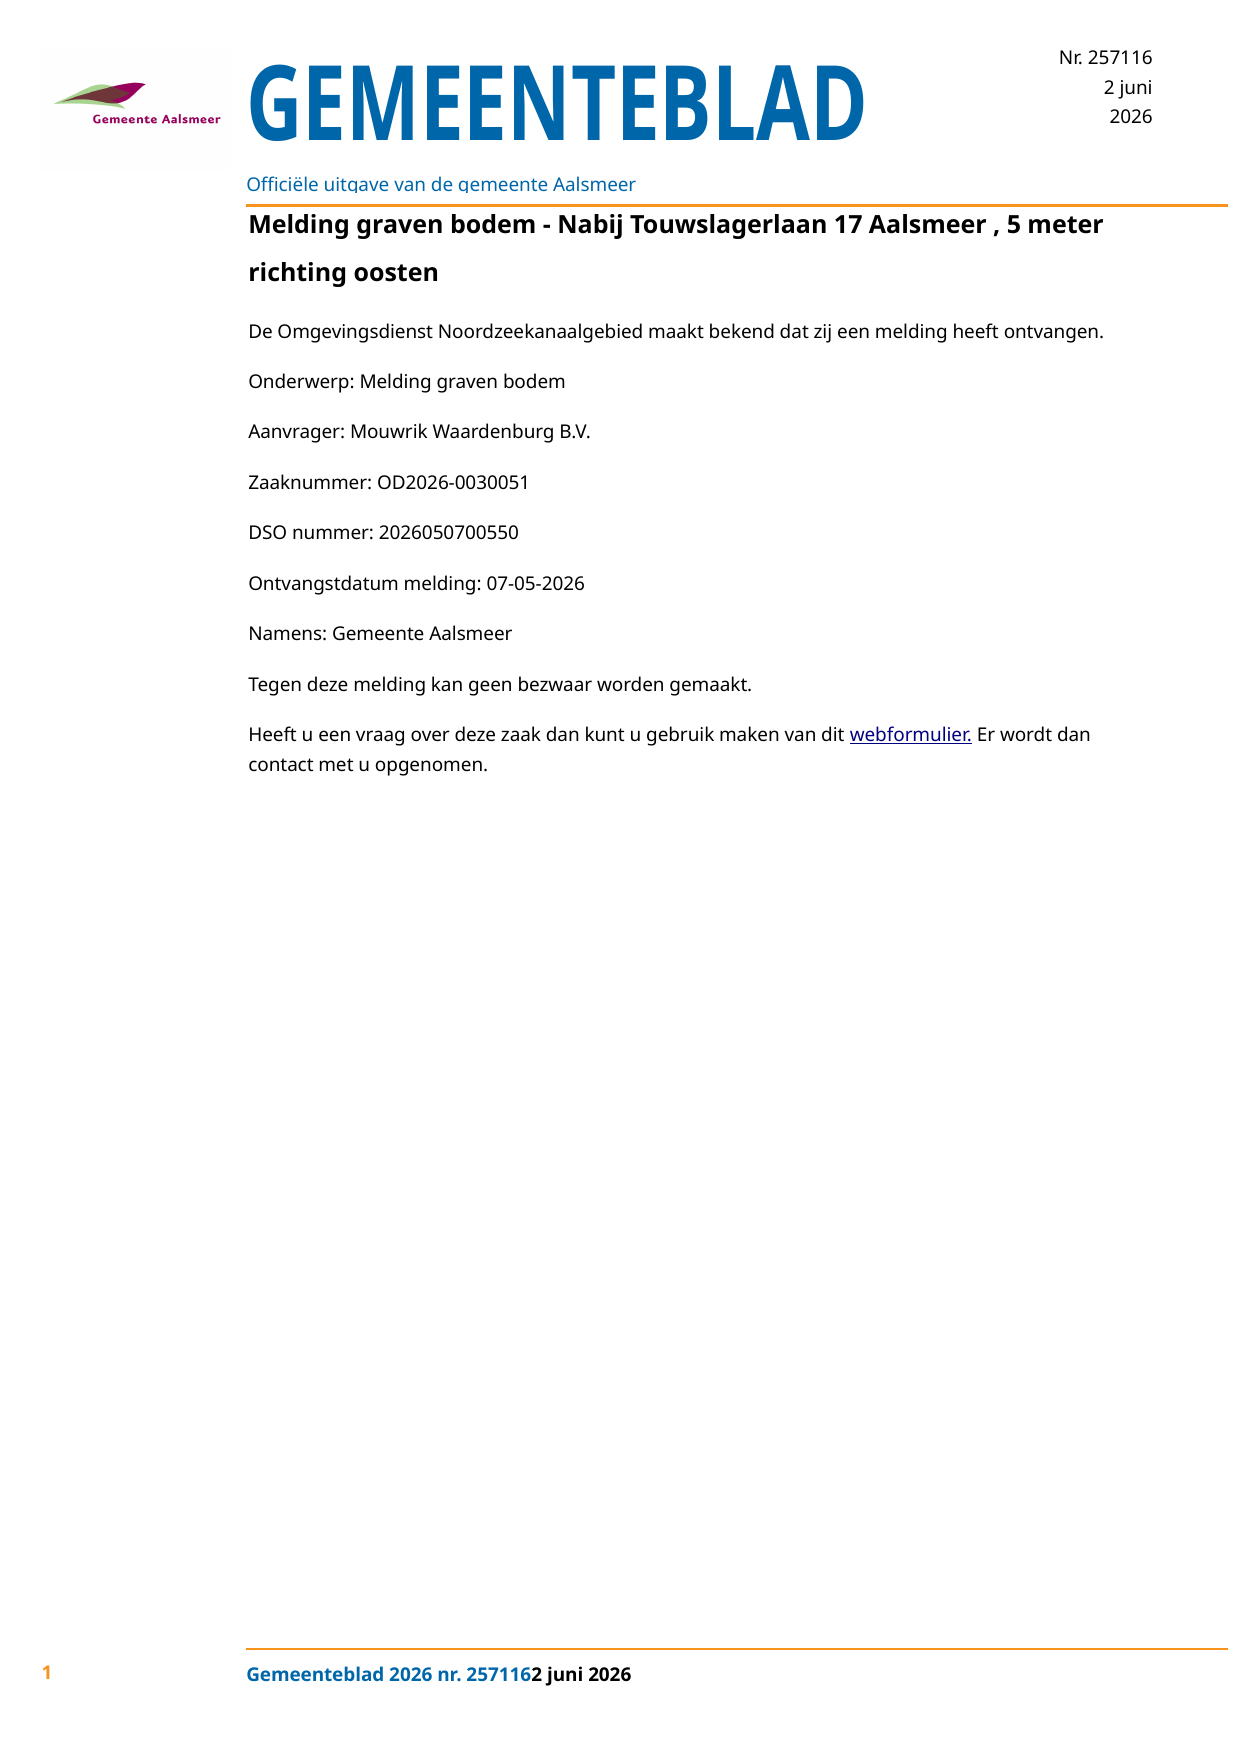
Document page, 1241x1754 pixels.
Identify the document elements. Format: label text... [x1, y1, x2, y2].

text Aanvrager: Mouwrik Waardenburg B.V. [248, 419, 1152, 444]
text Heeft u een vraag over deze zaak dan kunt u gebruik maken van dit webformulier. Er wordt dan contact met u opgenomen. [248, 721, 1152, 777]
text De Omgevingsdienst Noordzeekanaalgebied maakt bekend dat zij een melding heeft ontvangen. [248, 318, 1152, 344]
text Zaaknummer: OD2026-0030051 [248, 469, 1152, 495]
text Melding graven bodem - Nabij Touwslagerlaan 17 Aalsmeer , 5 meter richting oosten [248, 207, 1152, 288]
text Namens: Gemeente Aalsmeer [248, 620, 1152, 646]
text Tegen deze melding kan geen bezwaar worden gemaakt. [248, 671, 1152, 697]
text Ontvangstdatum melding: 07-05-2026 [248, 570, 1152, 596]
text Onderwerp: Melding graven bodem [248, 368, 1152, 394]
text DSO nummer: 2026050700550 [248, 519, 1152, 545]
picture [41, 47, 231, 172]
